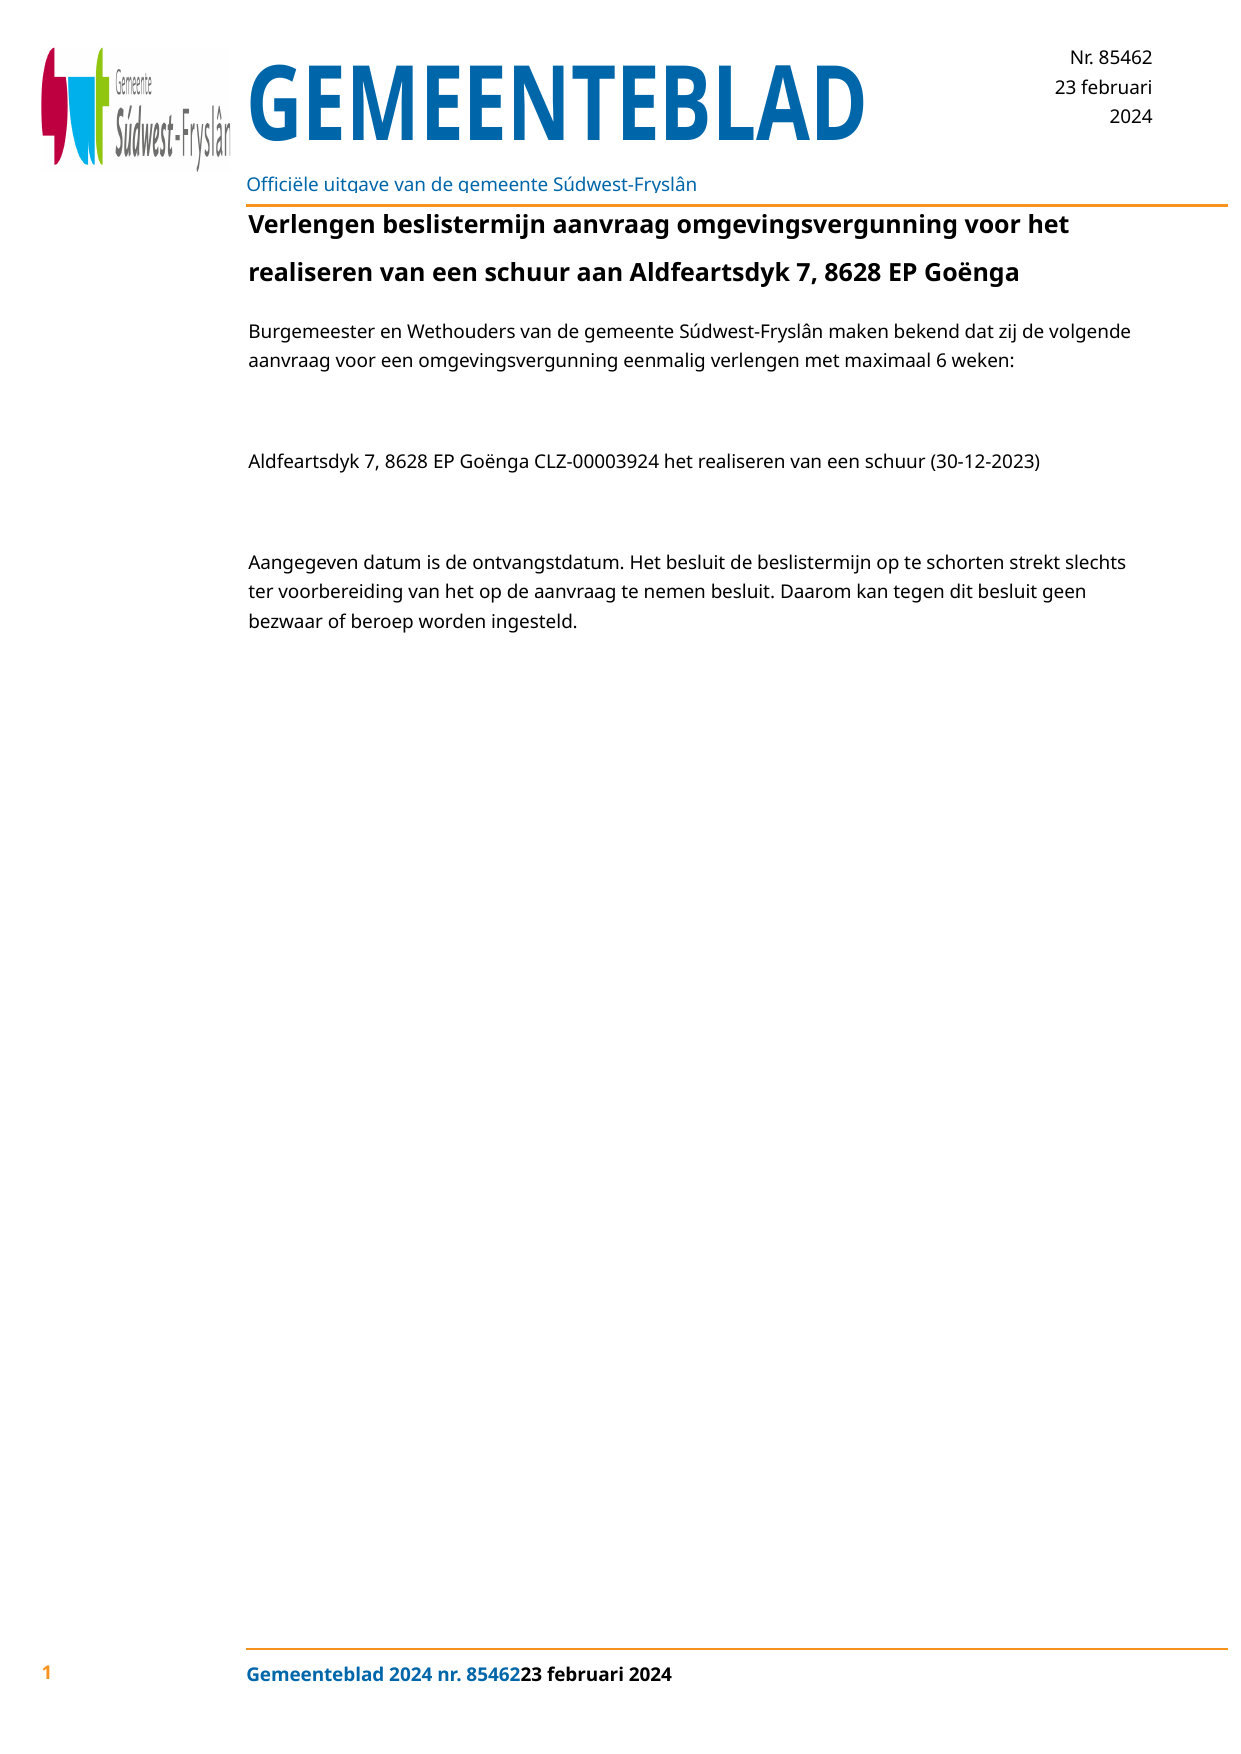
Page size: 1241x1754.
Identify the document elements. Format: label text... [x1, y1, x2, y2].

text Aangegeven datum is de ontvangstdatum. Het besluit de beslistermijn op te schorten strekt slechts ter voorbereiding van het op de aanvraag te nemen besluit. Daarom kan tegen dit besluit geen bezwaar of beroep worden ingesteld. [248, 549, 1152, 634]
picture [41, 47, 231, 172]
text Verlengen beslistermijn aanvraag omgevingsvergunning voor het realiseren van een schuur aan Aldfeartsdyk 7, 8628 EP Goënga [248, 207, 1152, 288]
text Burgemeester en Wethouders van de gemeente Súdwest-Fryslân maken bekend dat zij de volgende aanvraag voor een omgevingsvergunning eenmalig verlengen met maximaal 6 weken: [248, 318, 1152, 373]
text Aldfeartsdyk 7, 8628 EP Goënga CLZ-00003924 het realiseren van een schuur (30-12-2023) [248, 448, 1152, 474]
